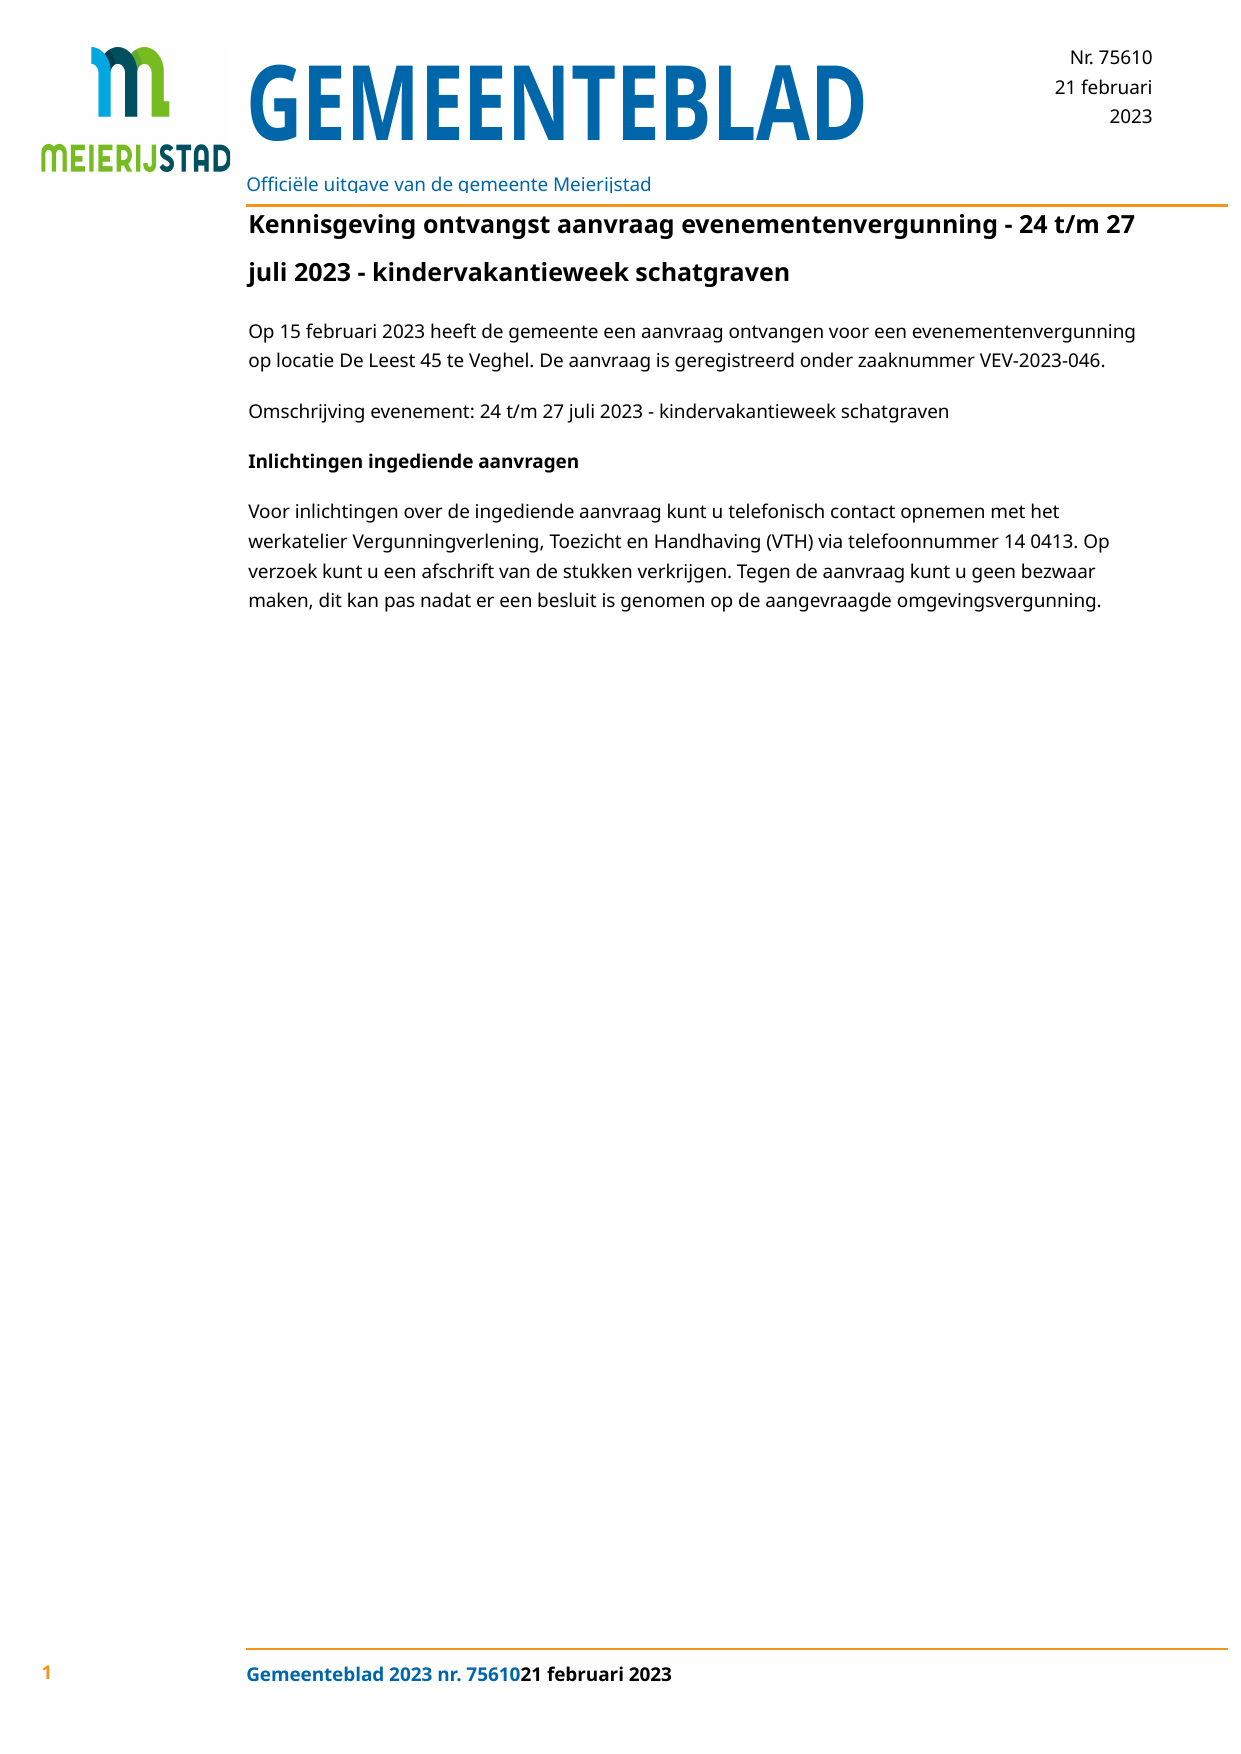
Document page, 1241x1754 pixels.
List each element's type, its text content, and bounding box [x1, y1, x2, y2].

text Omschrijving evenement: 24 t/m 27 juli 2023 - kindervakantieweek schatgraven [248, 398, 1152, 424]
text Voor inlichtingen over de ingediende aanvraag kunt u telefonisch contact opnemen met het werkatelier Vergunningverlening, Toezicht en Handhaving (VTH) via telefoonnummer 14 0413. Op verzoek kunt u een afschrift van de stukken verkrijgen. Tegen de aanvraag kunt u geen bezwaar maken, dit kan pas nadat er een besluit is genomen op de aangevraagde omgevingsvergunning. [248, 499, 1152, 613]
text Kennisgeving ontvangst aanvraag evenementenvergunning - 24 t/m 27 juli 2023 - kindervakantieweek schatgraven [248, 207, 1152, 288]
picture [41, 47, 231, 172]
text Op 15 februari 2023 heeft de gemeente een aanvraag ontvangen voor een evenementenvergunning op locatie De Leest 45 te Veghel. De aanvraag is geregistreerd onder zaaknummer VEV-2023-046. [248, 318, 1152, 373]
text Inlichtingen ingediende aanvragen [248, 448, 1152, 474]
